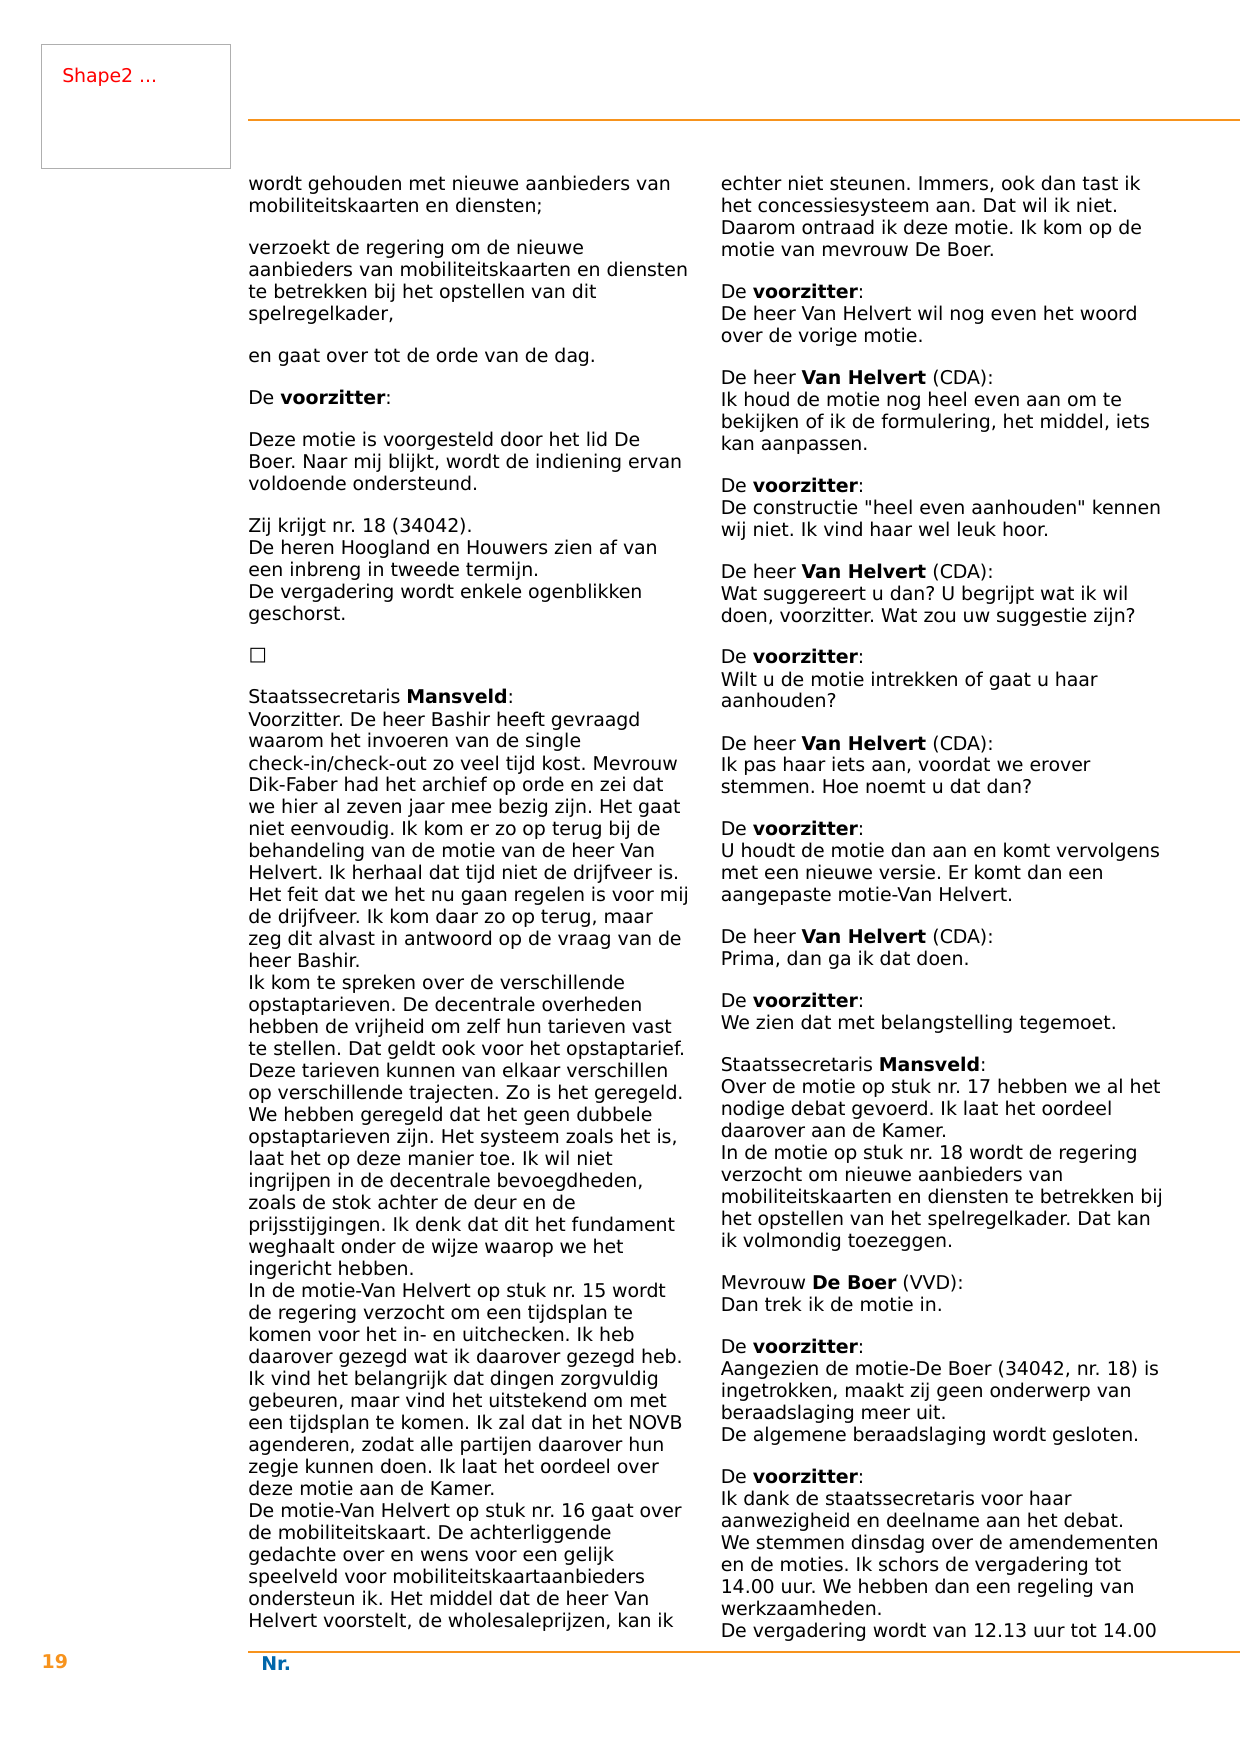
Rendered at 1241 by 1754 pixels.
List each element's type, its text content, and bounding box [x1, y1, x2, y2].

text De algemene beraadslaging wordt gesloten. [721, 1424, 1163, 1446]
text De voorzitter: [721, 1466, 1163, 1488]
text Wilt u de motie intrekken of gaat u haar aanhouden? [721, 668, 1163, 712]
text De voorzitter: [721, 646, 1163, 668]
text en gaat over tot de orde van de dag. [248, 345, 691, 367]
text Staatssecretaris Mansveld: [721, 1054, 1163, 1076]
text De heren Hoogland en Houwers zien af van een inbreng in tweede termijn. [248, 537, 691, 581]
text echter niet steunen. Immers, ook dan tast ik het concessiesysteem aan. Dat wil ik niet. Daarom ontraad ik deze motie. Ik kom op de motie van mevrouw De Boer. [721, 173, 1163, 261]
text Ik houd de motie nog heel even aan om te bekijken of ik de formulering, het middel, iets kan aanpassen. [721, 389, 1163, 454]
text Deze motie is voorgesteld door het lid De Boer. Naar mij blijkt, wordt de indiening ervan voldoende ondersteund. [248, 429, 691, 494]
text De voorzitter: [721, 818, 1163, 840]
text Ik pas haar iets aan, voordat we erover stemmen. Hoe noemt u dat dan? [721, 754, 1163, 798]
text Ik dank de staatssecretaris voor haar aanwezigheid en deelname aan het debat. [721, 1488, 1163, 1532]
text De heer Van Helvert (CDA): [721, 561, 1163, 582]
text De motie-Van Helvert op stuk nr. 16 gaat over de mobiliteitskaart. De achterliggende gedachte over en wens voor een gelijk speelveld voor mobiliteitskaartaanbieders ondersteun ik. Het middel dat de heer Van Helvert voorstelt, de wholesaleprijzen, kan ik [248, 1500, 691, 1632]
text De vergadering wordt enkele ogenblikken geschorst. [248, 581, 691, 624]
text In de motie op stuk nr. 18 wordt de regering verzocht om nieuwe aanbieders van mobiliteitskaarten en diensten te betrekken bij het opstellen van het spelregelkader. Dat kan ik volmondig toezeggen. [721, 1142, 1163, 1252]
text We zien dat met belangstelling tegemoet. [721, 1012, 1163, 1034]
text Prima, dan ga ik dat doen. [721, 948, 1163, 970]
text Ik kom te spreken over de verschillende opstaptarieven. De decentrale overheden hebben de vrijheid om zelf hun tarieven vast te stellen. Dat geldt ook voor het opstaptarief. Deze tarieven kunnen van elkaar verschillen op verschillende trajecten. Zo is het geregeld. We hebben geregeld dat het geen dubbele opstaptarieven zijn. Het systeem zoals het is, laat het op deze manier toe. Ik wil niet ingrijpen in de decentrale bevoegdheden, zoals de stok achter de deur en de prijsstijgingen. Ik denk dat dit het fundament weghaalt onder de wijze waarop we het ingericht hebben. [248, 972, 691, 1280]
text De voorzitter: [721, 474, 1163, 497]
text Wat suggereert u dan? U begrijpt wat ik wil doen, voorzitter. Wat zou uw suggestie zijn? [721, 582, 1163, 626]
text De voorzitter: [721, 1336, 1163, 1358]
text verzoekt de regering om de nieuwe aanbieders van mobiliteitskaarten en diensten te betrekken bij het opstellen van dit spelregelkader, [248, 237, 691, 325]
text De voorzitter: [721, 990, 1163, 1012]
text wordt gehouden met nieuwe aanbieders van mobiliteitskaarten en diensten; [248, 173, 691, 217]
text Mevrouw De Boer (VVD): [721, 1272, 1163, 1294]
text Staatssecretaris Mansveld: [248, 686, 691, 708]
text Dan trek ik de motie in. [721, 1294, 1163, 1316]
text In de motie-Van Helvert op stuk nr. 15 wordt de regering verzocht om een tijdsplan te komen voor het in- en uitchecken. Ik heb daarover gezegd wat ik daarover gezegd heb. Ik vind het belangrijk dat dingen zorgvuldig gebeuren, maar vind het uitstekend om met een tijdsplan te komen. Ik zal dat in het NOVB agenderen, zodat alle partijen daarover hun zegje kunnen doen. Ik laat het oordeel over deze motie aan de Kamer. [248, 1280, 691, 1500]
text ⬜ [248, 644, 691, 666]
text Zij krijgt nr. 18 (34042). [248, 514, 691, 537]
text Aangezien de motie-De Boer (34042, nr. 18) is ingetrokken, maakt zij geen onderwerp van beraadslaging meer uit. [721, 1358, 1163, 1424]
text De vergadering wordt van 12.13 uur tot 14.00 [721, 1620, 1163, 1642]
text De voorzitter: [248, 387, 691, 409]
text We stemmen dinsdag over de amendementen en de moties. Ik schors de vergadering tot 14.00 uur. We hebben dan een regeling van werkzaamheden. [721, 1532, 1163, 1620]
text De constructie "heel even aanhouden" kennen wij niet. Ik vind haar wel leuk hoor. [721, 497, 1163, 541]
text Over de motie op stuk nr. 17 hebben we al het nodige debat gevoerd. Ik laat het oordeel daarover aan de Kamer. [721, 1076, 1163, 1142]
text De heer Van Helvert wil nog even het woord over de vorige motie. [721, 303, 1163, 347]
text Voorzitter. De heer Bashir heeft gevraagd waarom het invoeren van de single check-in/check-out zo veel tijd kost. Mevrouw Dik-Faber had het archief op orde en zei dat we hier al zeven jaar mee bezig zijn. Het gaat niet eenvoudig. Ik kom er zo op terug bij de behandeling van de motie van de heer Van Helvert. Ik herhaal dat tijd niet de drijfveer is. Het feit dat we het nu gaan regelen is voor mij de drijfveer. Ik kom daar zo op terug, maar zeg dit alvast in antwoord op de vraag van de heer Bashir. [248, 708, 691, 972]
text De heer Van Helvert (CDA): [721, 367, 1163, 389]
text De heer Van Helvert (CDA): [721, 926, 1163, 948]
text De voorzitter: [721, 281, 1163, 303]
text De heer Van Helvert (CDA): [721, 732, 1163, 754]
text U houdt de motie dan aan en komt vervolgens met een nieuwe versie. Er komt dan een aangepaste motie-Van Helvert. [721, 840, 1163, 906]
